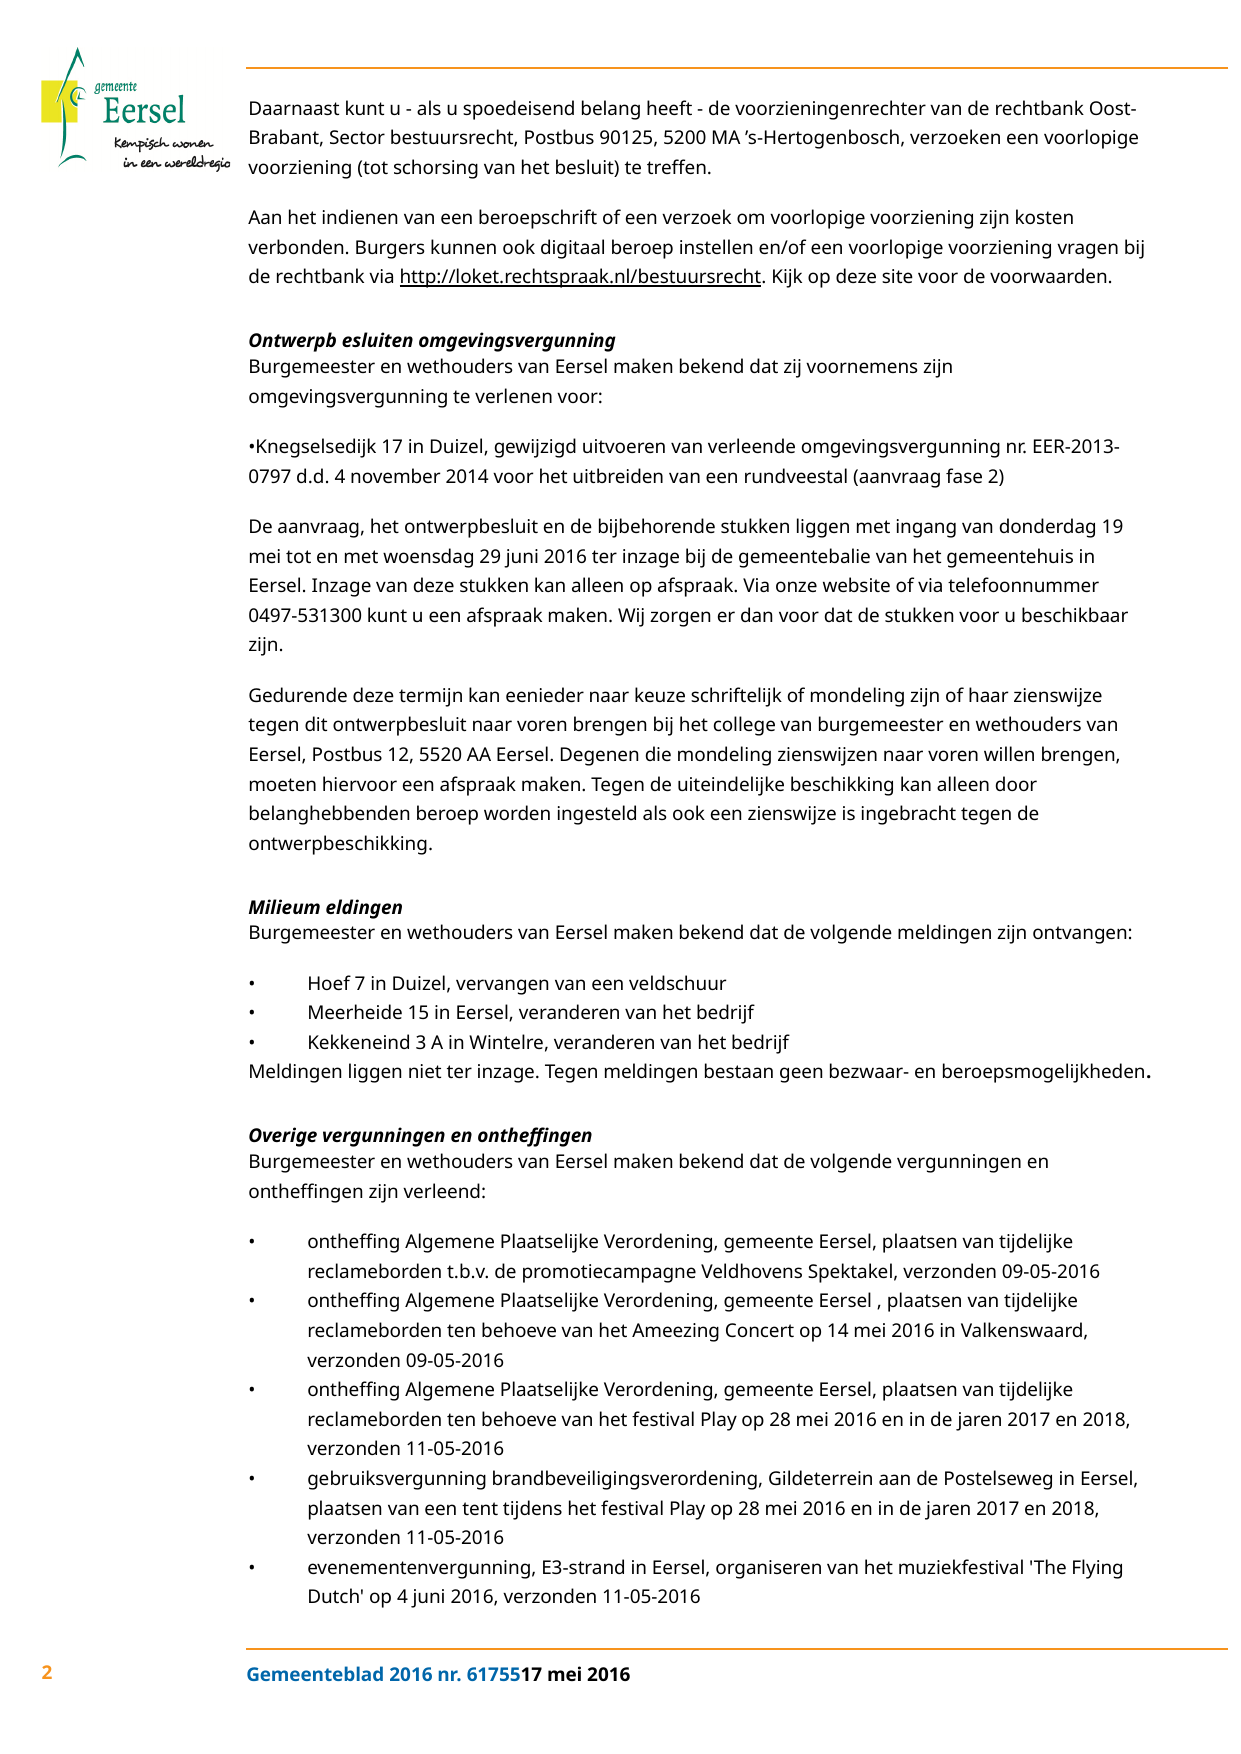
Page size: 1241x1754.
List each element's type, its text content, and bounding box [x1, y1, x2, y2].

text Burgemeester en wethouders van Eersel maken bekend dat de volgende vergunningen en ontheffingen zijn verleend: [248, 1148, 1152, 1204]
list evenementenvergunning, E3-strand in Eersel, organiseren van het muziekfestival 'The Flying Dutch' op 4 juni 2016, verzonden 11-05-2016 [248, 1554, 1152, 1609]
text Aan het indienen van een beroepschrift of een verzoek om voorlopige voorziening zijn kosten verbonden. Burgers kunnen ook digitaal beroep instellen en/of een voorlopige voorziening vragen bij de rechtbank via http://loket.rechtspraak.nl/bestuursrecht. Kijk op deze site voor de voorwaarden. [248, 204, 1152, 289]
list ontheffing Algemene Plaatselijke Verordening, gemeente Eersel, plaatsen van tijdelijke reclameborden ten behoeve van het festival Play op 28 mei 2016 en in de jaren 2017 en 2018, verzonden 11-05-2016 [248, 1376, 1152, 1461]
text Gedurende deze termijn kan eenieder naar keuze schriftelijk of mondeling zijn of haar zienswijze tegen dit ontwerpbesluit naar voren brengen bij het college van burgemeester en wethouders van Eersel, Postbus 12, 5520 AA Eersel. Degenen die mondeling zienswijzen naar voren willen brengen, moeten hiervoor een afspraak maken. Tegen de uiteindelijke beschikking kan alleen door belanghebbenden beroep worden ingesteld als ook een zienswijze is ingebracht tegen de ontwerpbeschikking. [248, 682, 1152, 856]
list ontheffing Algemene Plaatselijke Verordening, gemeente Eersel , plaatsen van tijdelijke reclameborden ten behoeve van het Ameezing Concert op 14 mei 2016 in Valkenswaard, verzonden 09-05-2016 [248, 1288, 1152, 1372]
text Milieum eldingen [248, 894, 1152, 919]
list ontheffing Algemene Plaatselijke Verordening, gemeente Eersel, plaatsen van tijdelijke reclameborden t.b.v. de promotiecampagne Veldhovens Spektakel, verzonden 09-05-2016 [248, 1228, 1152, 1284]
text •Knegselsedijk 17 in Duizel, gewijzigd uitvoeren van verleende omgevingsvergunning nr. EER-2013-0797 d.d. 4 november 2014 voor het uitbreiden van een rundveestal (aanvraag fase 2) [248, 433, 1152, 488]
text Ontwerpb esluiten omgevingsvergunning [248, 327, 1152, 353]
text Burgemeester en wethouders van Eersel maken bekend dat de volgende meldingen zijn ontvangen: [248, 919, 1152, 945]
list Kekkeneind 3 A in Wintelre, veranderen van het bedrijf [248, 1029, 1152, 1055]
list gebruiksvergunning brandbeveiligingsverordening, Gildeterrein aan de Postelseweg in Eersel, plaatsen van een tent tijdens het festival Play op 28 mei 2016 en in de jaren 2017 en 2018, verzonden 11-05-2016 [248, 1465, 1152, 1550]
list Meerheide 15 in Eersel, veranderen van het bedrijf [248, 999, 1152, 1025]
text Meldingen liggen niet ter inzage. Tegen meldingen bestaan geen bezwaar- en beroepsmogelijkheden. [248, 1059, 1152, 1084]
text Overige vergunningen en ontheffingen [248, 1123, 1152, 1148]
list Hoef 7 in Duizel, vervangen van een veldschuur [248, 970, 1152, 996]
text Daarnaast kunt u - als u spoedeisend belang heeft - de voorzieningenrechter van de rechtbank Oost-Brabant, Sector bestuursrecht, Postbus 90125, 5200 MA ’s-Hertogenbosch, verzoeken een voorlopige voorziening (tot schorsing van het besluit) te treffen. [248, 95, 1152, 180]
picture [41, 47, 231, 172]
text De aanvraag, het ontwerpbesluit en de bijbehorende stukken liggen met ingang van donderdag 19 mei tot en met woensdag 29 juni 2016 ter inzage bij de gemeentebalie van het gemeentehuis in Eersel. Inzage van deze stukken kan alleen op afspraak. Via onze website of via telefoonnummer 0497-531300 kunt u een afspraak maken. Wij zorgen er dan voor dat de stukken voor u beschikbaar zijn. [248, 513, 1152, 657]
text Burgemeester en wethouders van Eersel maken bekend dat zij voornemens zijn omgevingsvergunning te verlenen voor: [248, 353, 1152, 408]
